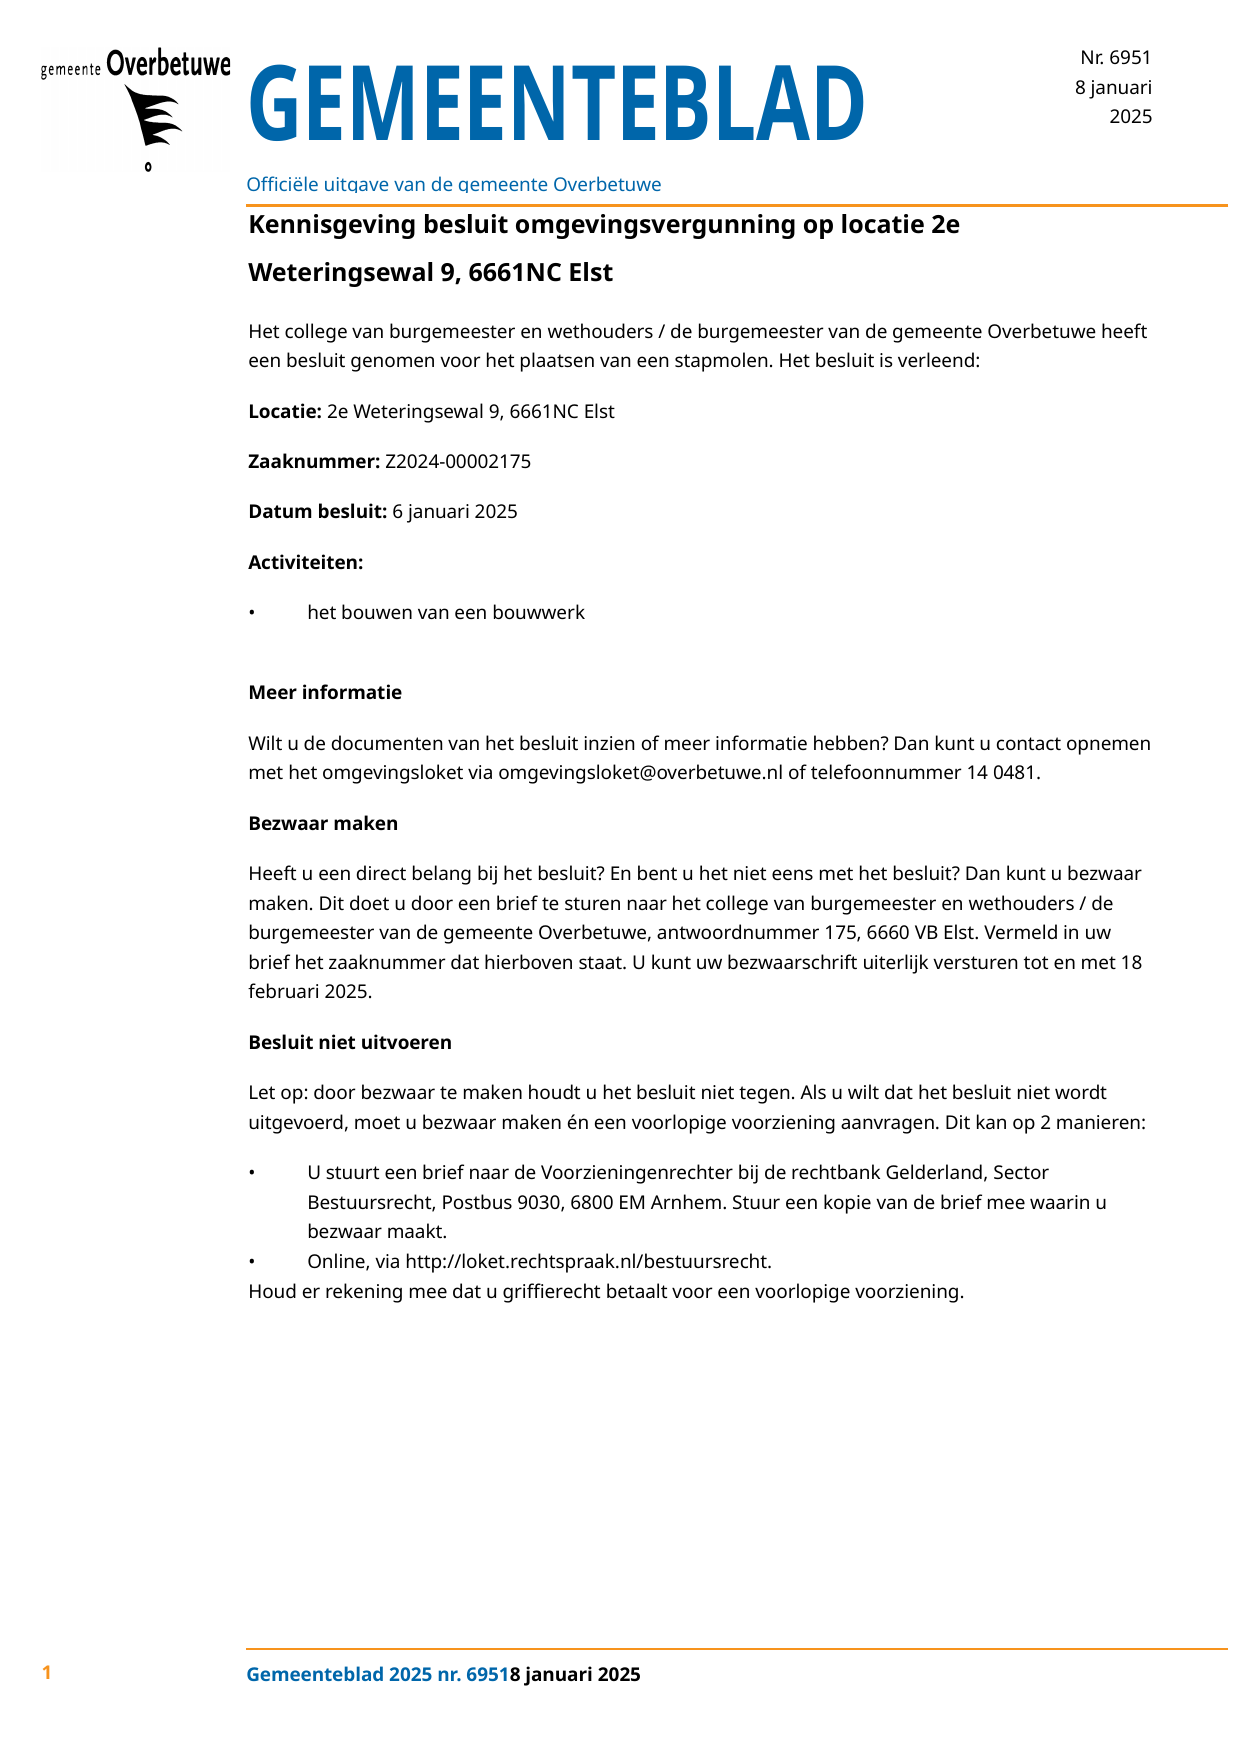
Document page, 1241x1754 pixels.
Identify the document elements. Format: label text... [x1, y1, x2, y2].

text Zaaknummer: Z2024-00002175 [248, 448, 1152, 474]
text Bezwaar maken [248, 810, 1152, 836]
list Online, via http://loket.rechtspraak.nl/bestuursrecht. [248, 1248, 1152, 1274]
text Datum besluit: 6 januari 2025 [248, 499, 1152, 524]
text Kennisgeving besluit omgevingsvergunning op locatie 2e Weteringsewal 9, 6661NC Elst [248, 207, 1152, 288]
list U stuurt een brief naar de Voorzieningenrechter bij de rechtbank Gelderland, Sector Bestuursrecht, Postbus 9030, 6800 EM Arnhem. Stuur een kopie van de brief mee waarin u bezwaar maakt. [248, 1159, 1152, 1244]
text Het college van burgemeester en wethouders / de burgemeester van de gemeente Overbetuwe heeft een besluit genomen voor het plaatsen van een stapmolen. Het besluit is verleend: [248, 318, 1152, 373]
picture [41, 47, 231, 172]
text Let op: door bezwaar te maken houdt u het besluit niet tegen. Als u wilt dat het besluit niet wordt uitgevoerd, moet u bezwaar maken én een voorlopige voorziening aanvragen. Dit kan op 2 manieren: [248, 1079, 1152, 1135]
text Locatie: 2e Weteringsewal 9, 6661NC Elst [248, 398, 1152, 424]
text Meer informatie [248, 679, 1152, 705]
text Besluit niet uitvoeren [248, 1029, 1152, 1055]
text Activiteiten: [248, 549, 1152, 575]
text Wilt u de documenten van het besluit inzien of meer informatie hebben? Dan kunt u contact opnemen met het omgevingsloket via omgevingsloket@overbetuwe.nl of telefoonnummer 14 0481. [248, 730, 1152, 785]
list het bouwen van een bouwwerk [248, 599, 1152, 625]
text Houd er rekening mee dat u griffierecht betaalt voor een voorlopige voorziening. [248, 1278, 1152, 1304]
text Heeft u een direct belang bij het besluit? En bent u het niet eens met het besluit? Dan kunt u bezwaar maken. Dit doet u door een brief te sturen naar het college van burgemeester en wethouders / de burgemeester van de gemeente Overbetuwe, antwoordnummer 175, 6660 VB Elst. Vermeld in uw brief het zaaknummer dat hierboven staat. U kunt uw bezwaarschrift uiterlijk versturen tot en met 18 februari 2025. [248, 860, 1152, 1004]
